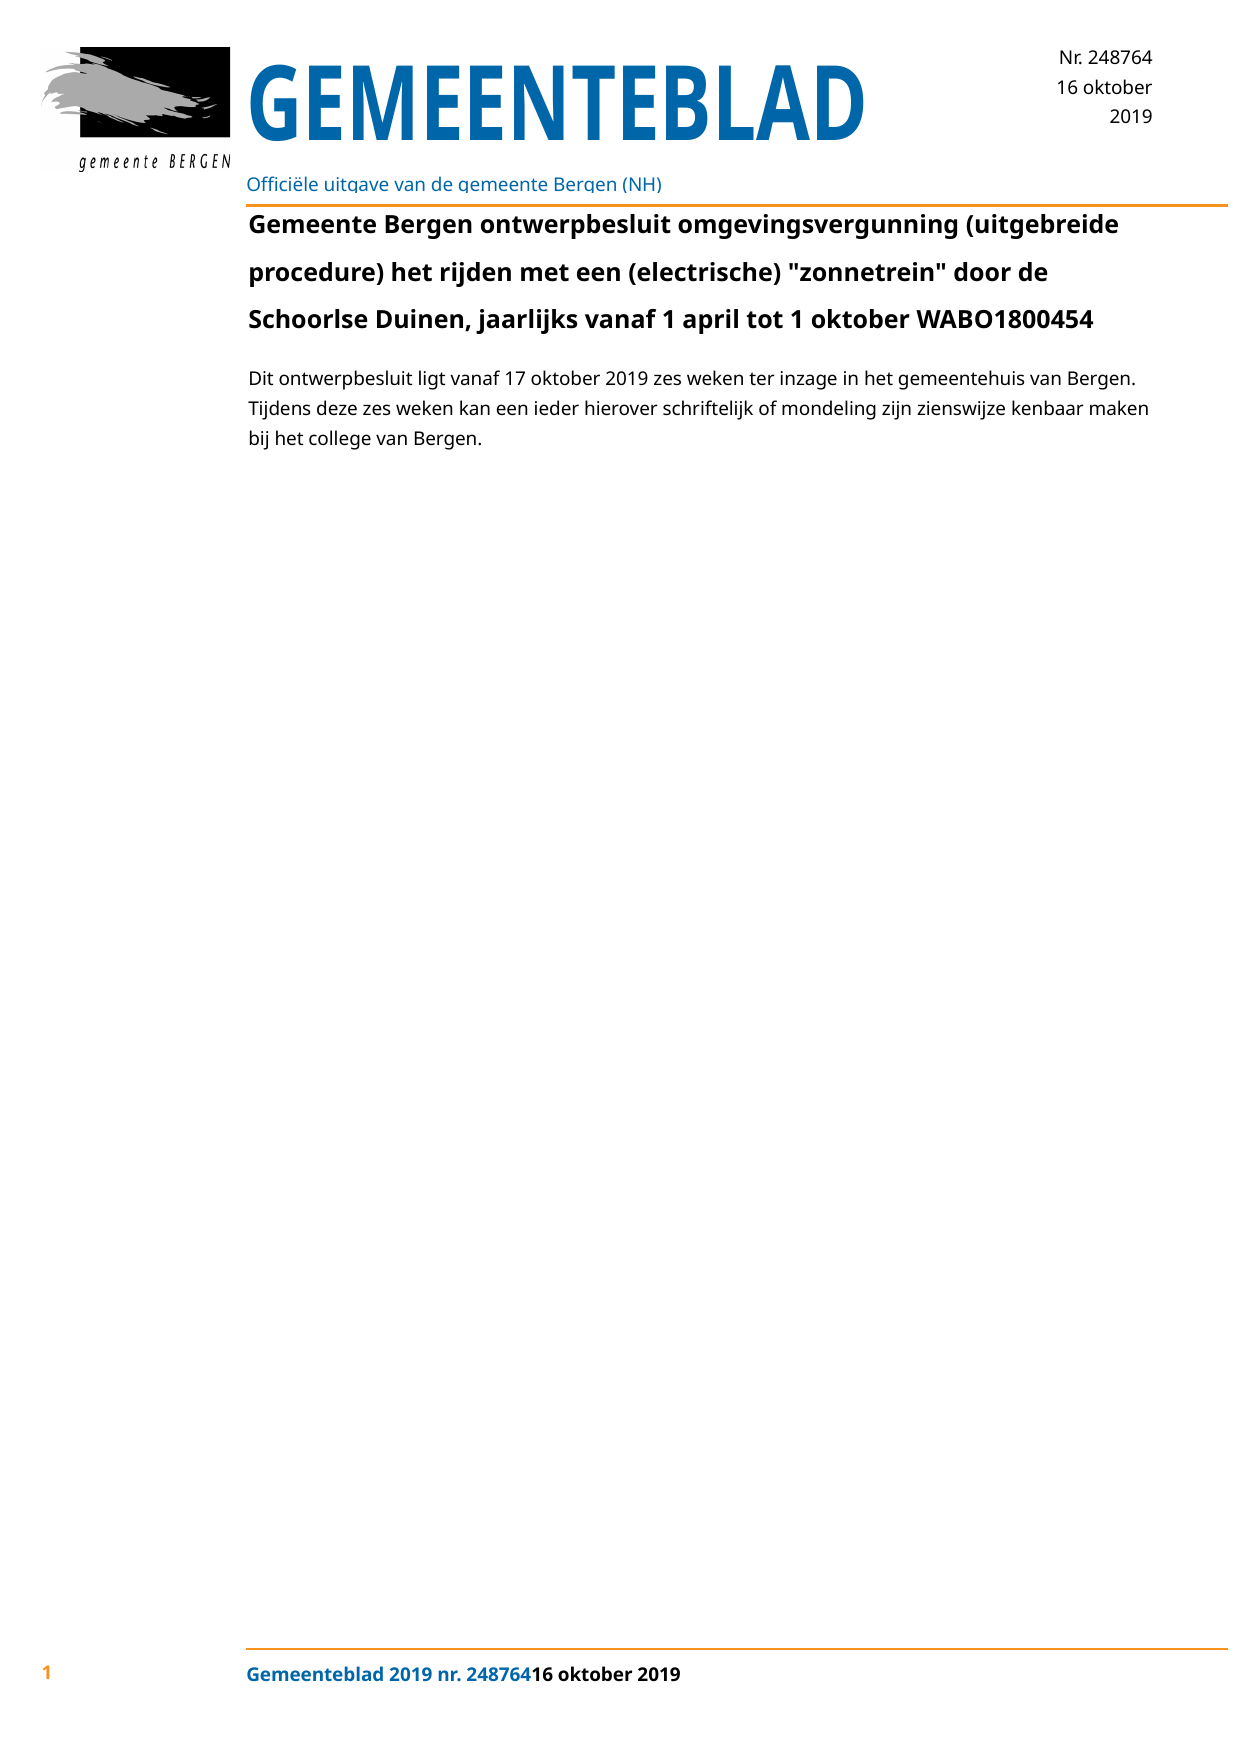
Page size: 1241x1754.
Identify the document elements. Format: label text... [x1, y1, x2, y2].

text Dit ontwerpbesluit ligt vanaf 17 oktober 2019 zes weken ter inzage in het gemeentehuis van Bergen. Tijdens deze zes weken kan een ieder hierover schriftelijk of mondeling zijn zienswijze kenbaar maken bij het college van Bergen. [248, 366, 1152, 450]
picture [41, 47, 231, 172]
text Gemeente Bergen ontwerpbesluit omgevingsvergunning (uitgebreide procedure) het rijden met een (electrische) "zonnetrein" door de Schoorlse Duinen, jaarlijks vanaf 1 april tot 1 oktober WABO1800454 [248, 207, 1152, 336]
